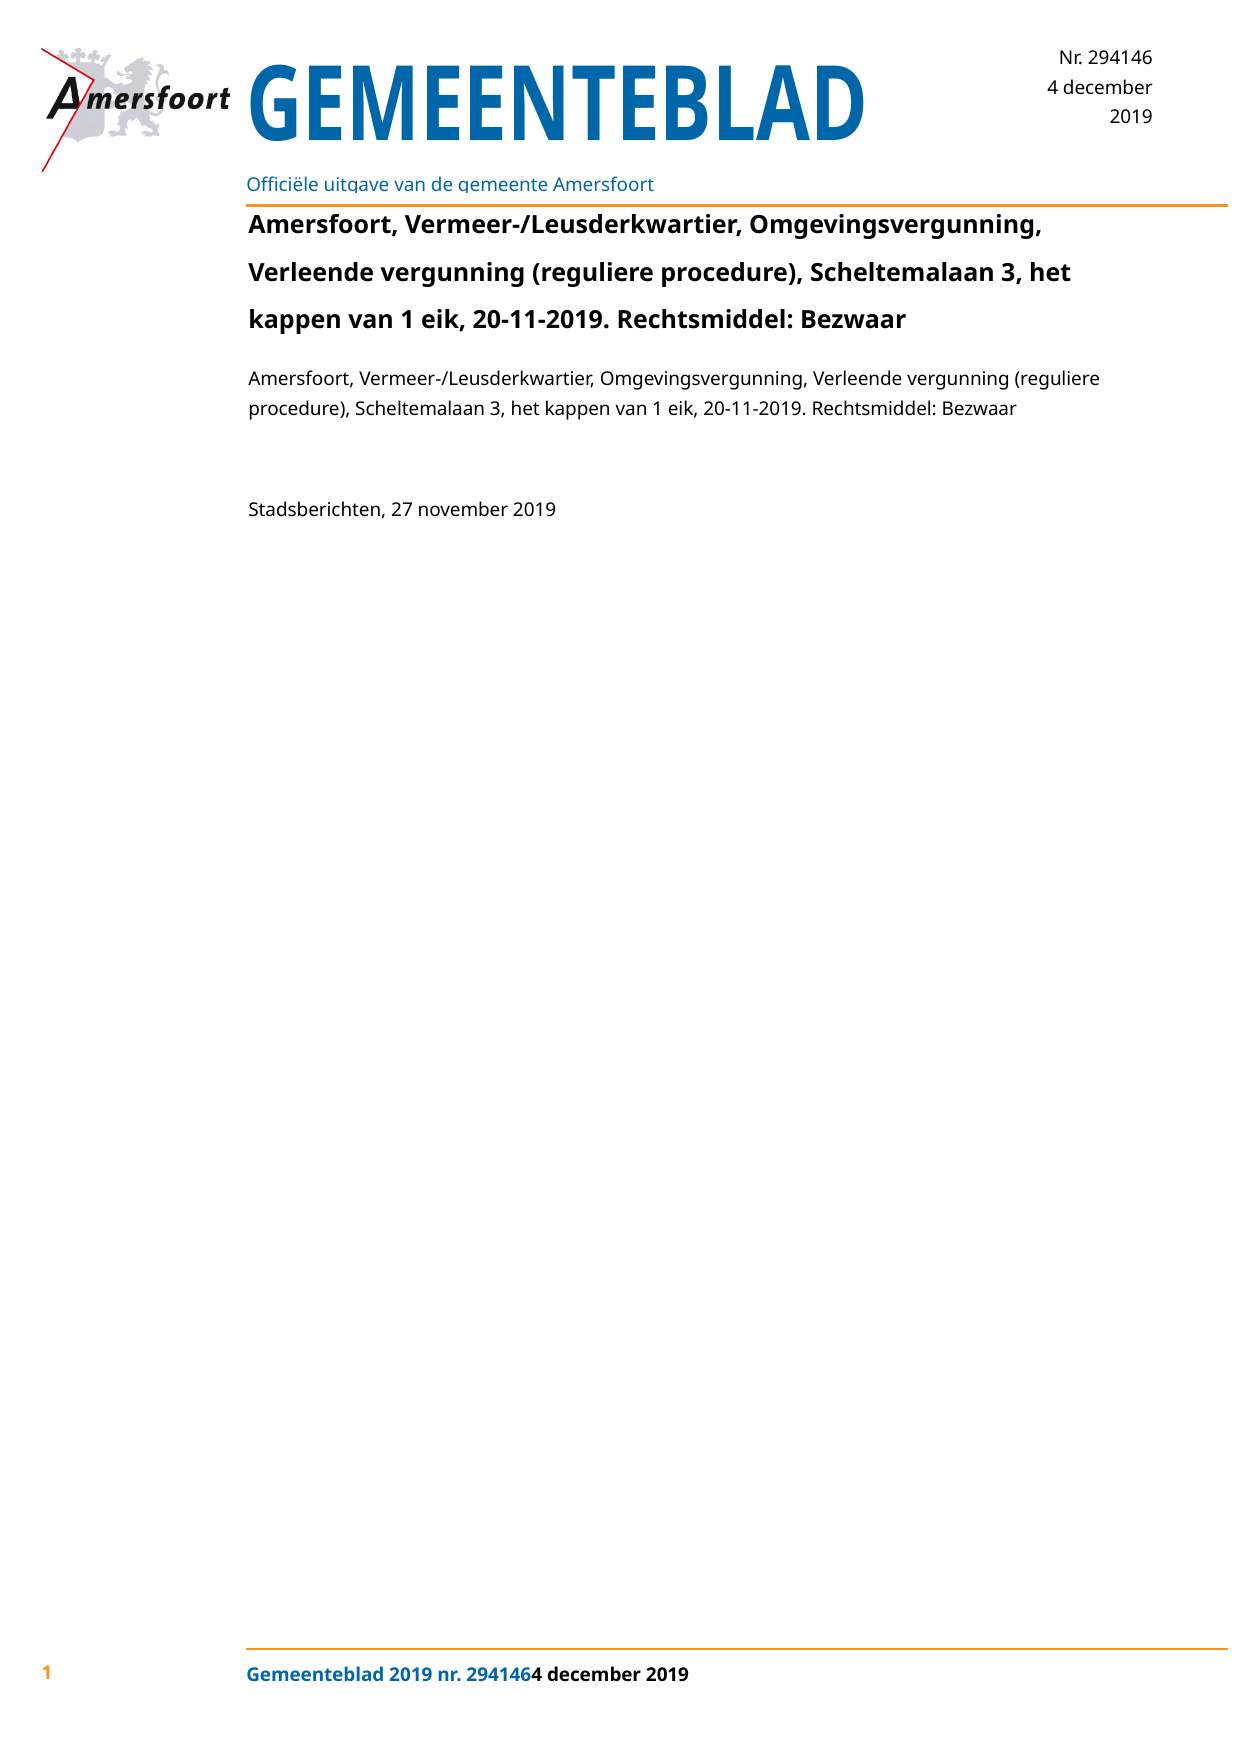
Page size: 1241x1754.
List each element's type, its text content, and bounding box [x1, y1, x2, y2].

text Amersfoort, Vermeer-/Leusderkwartier, Omgevingsvergunning, Verleende vergunning (reguliere procedure), Scheltemalaan 3, het kappen van 1 eik, 20-11-2019. Rechtsmiddel: Bezwaar [248, 366, 1152, 421]
text Amersfoort, Vermeer-/Leusderkwartier, Omgevingsvergunning, Verleende vergunning (reguliere procedure), Scheltemalaan 3, het kappen van 1 eik, 20-11-2019. Rechtsmiddel: Bezwaar [248, 207, 1152, 336]
picture [41, 47, 231, 172]
text Stadsberichten, 27 november 2019 [248, 496, 1152, 522]
